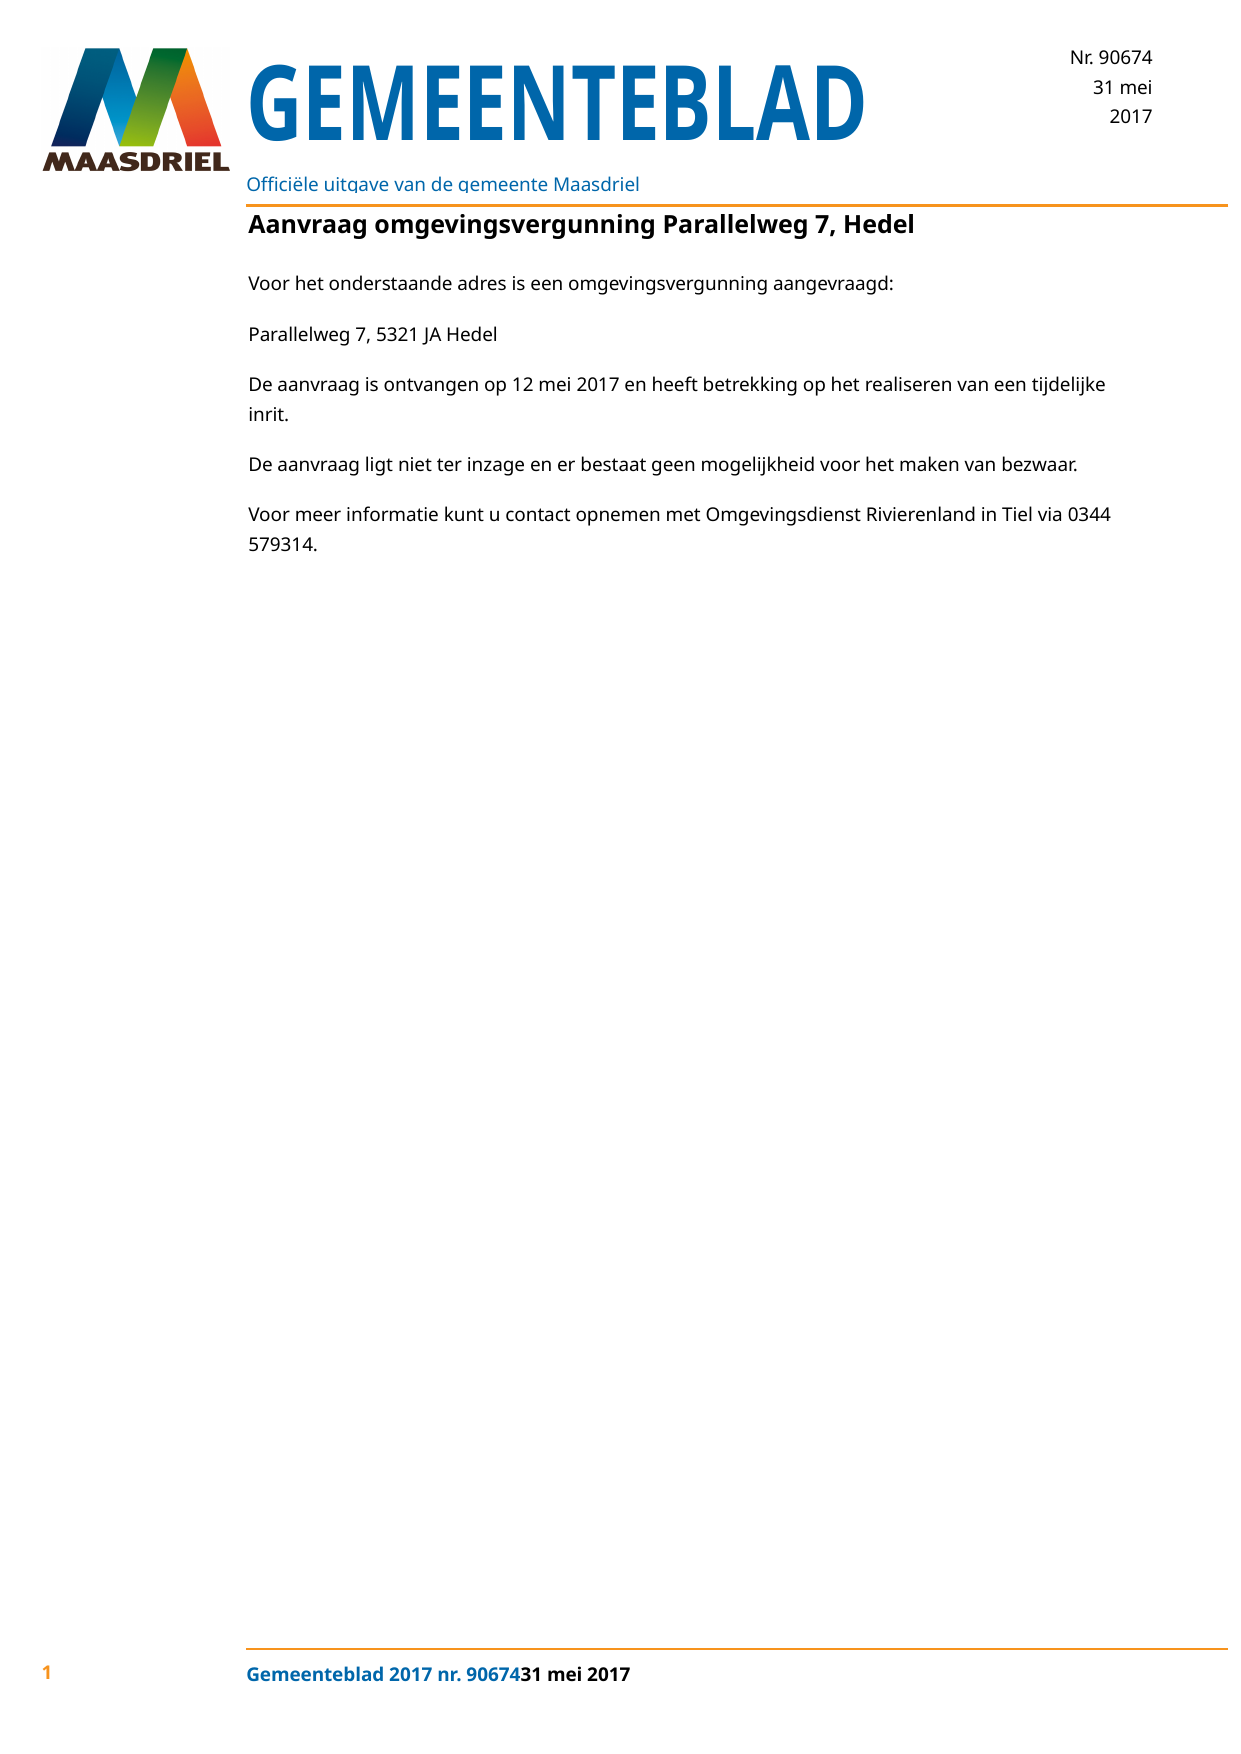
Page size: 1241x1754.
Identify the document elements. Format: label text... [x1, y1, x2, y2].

text De aanvraag ligt niet ter inzage en er bestaat geen mogelijkheid voor het maken van bezwaar. [248, 451, 1152, 477]
text Parallelweg 7, 5321 JA Hedel [248, 321, 1152, 346]
text De aanvraag is ontvangen op 12 mei 2017 en heeft betrekking op het realiseren van een tijdelijke inrit. [248, 371, 1152, 426]
text Voor het onderstaande adres is een omgevingsvergunning aangevraagd: [248, 270, 1152, 296]
text Voor meer informatie kunt u contact opnemen met Omgevingsdienst Rivierenland in Tiel via 0344 579314. [248, 502, 1152, 557]
picture [41, 47, 231, 172]
text Aanvraag omgevingsvergunning Parallelweg 7, Hedel [248, 207, 1152, 241]
